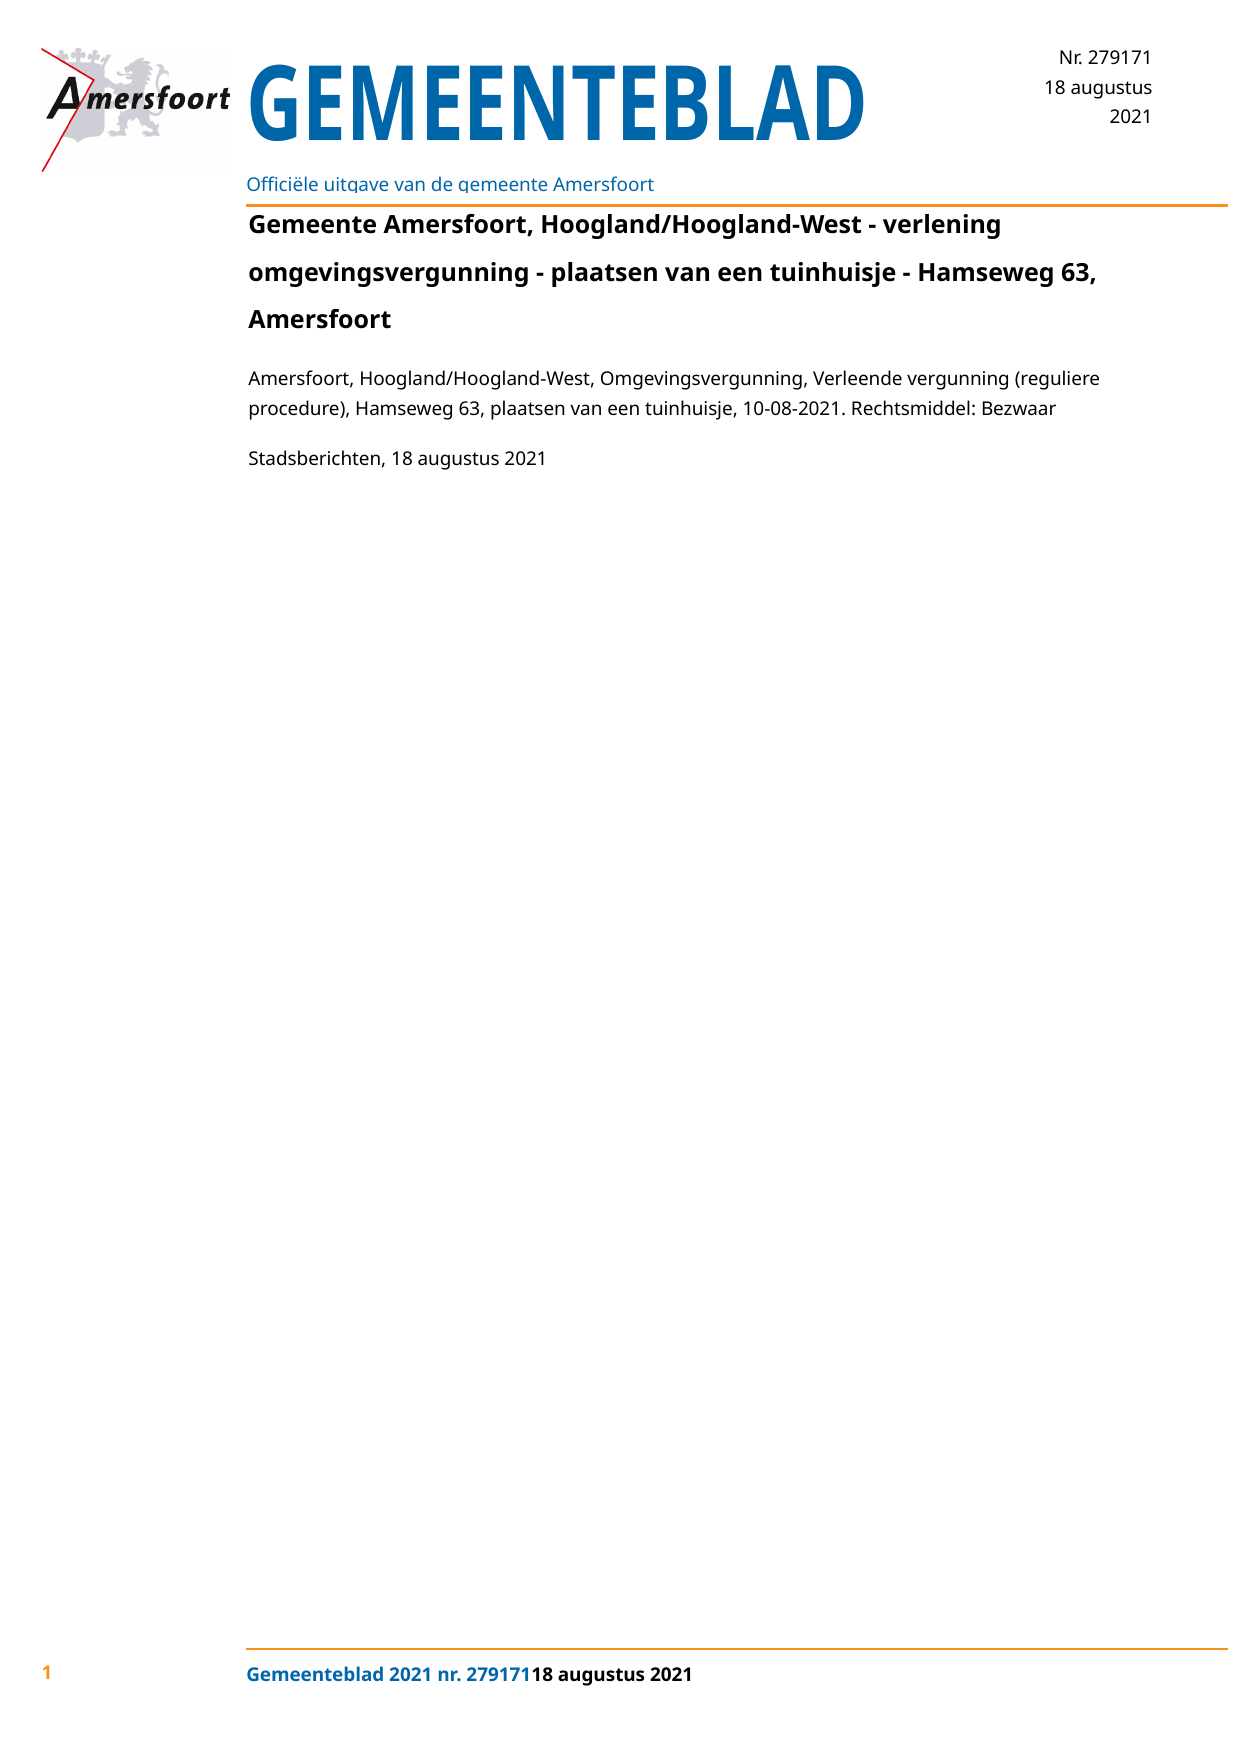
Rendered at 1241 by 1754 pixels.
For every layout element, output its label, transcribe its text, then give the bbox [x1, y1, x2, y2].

text Amersfoort, Hoogland/Hoogland-West, Omgevingsvergunning, Verleende vergunning (reguliere procedure), Hamseweg 63, plaatsen van een tuinhuisje, 10-08-2021. Rechtsmiddel: Bezwaar [248, 366, 1152, 421]
text Stadsberichten, 18 augustus 2021 [248, 446, 1152, 471]
text Gemeente Amersfoort, Hoogland/Hoogland-West - verlening omgevingsvergunning - plaatsen van een tuinhuisje - Hamseweg 63, Amersfoort [248, 207, 1152, 336]
picture [41, 47, 231, 172]
